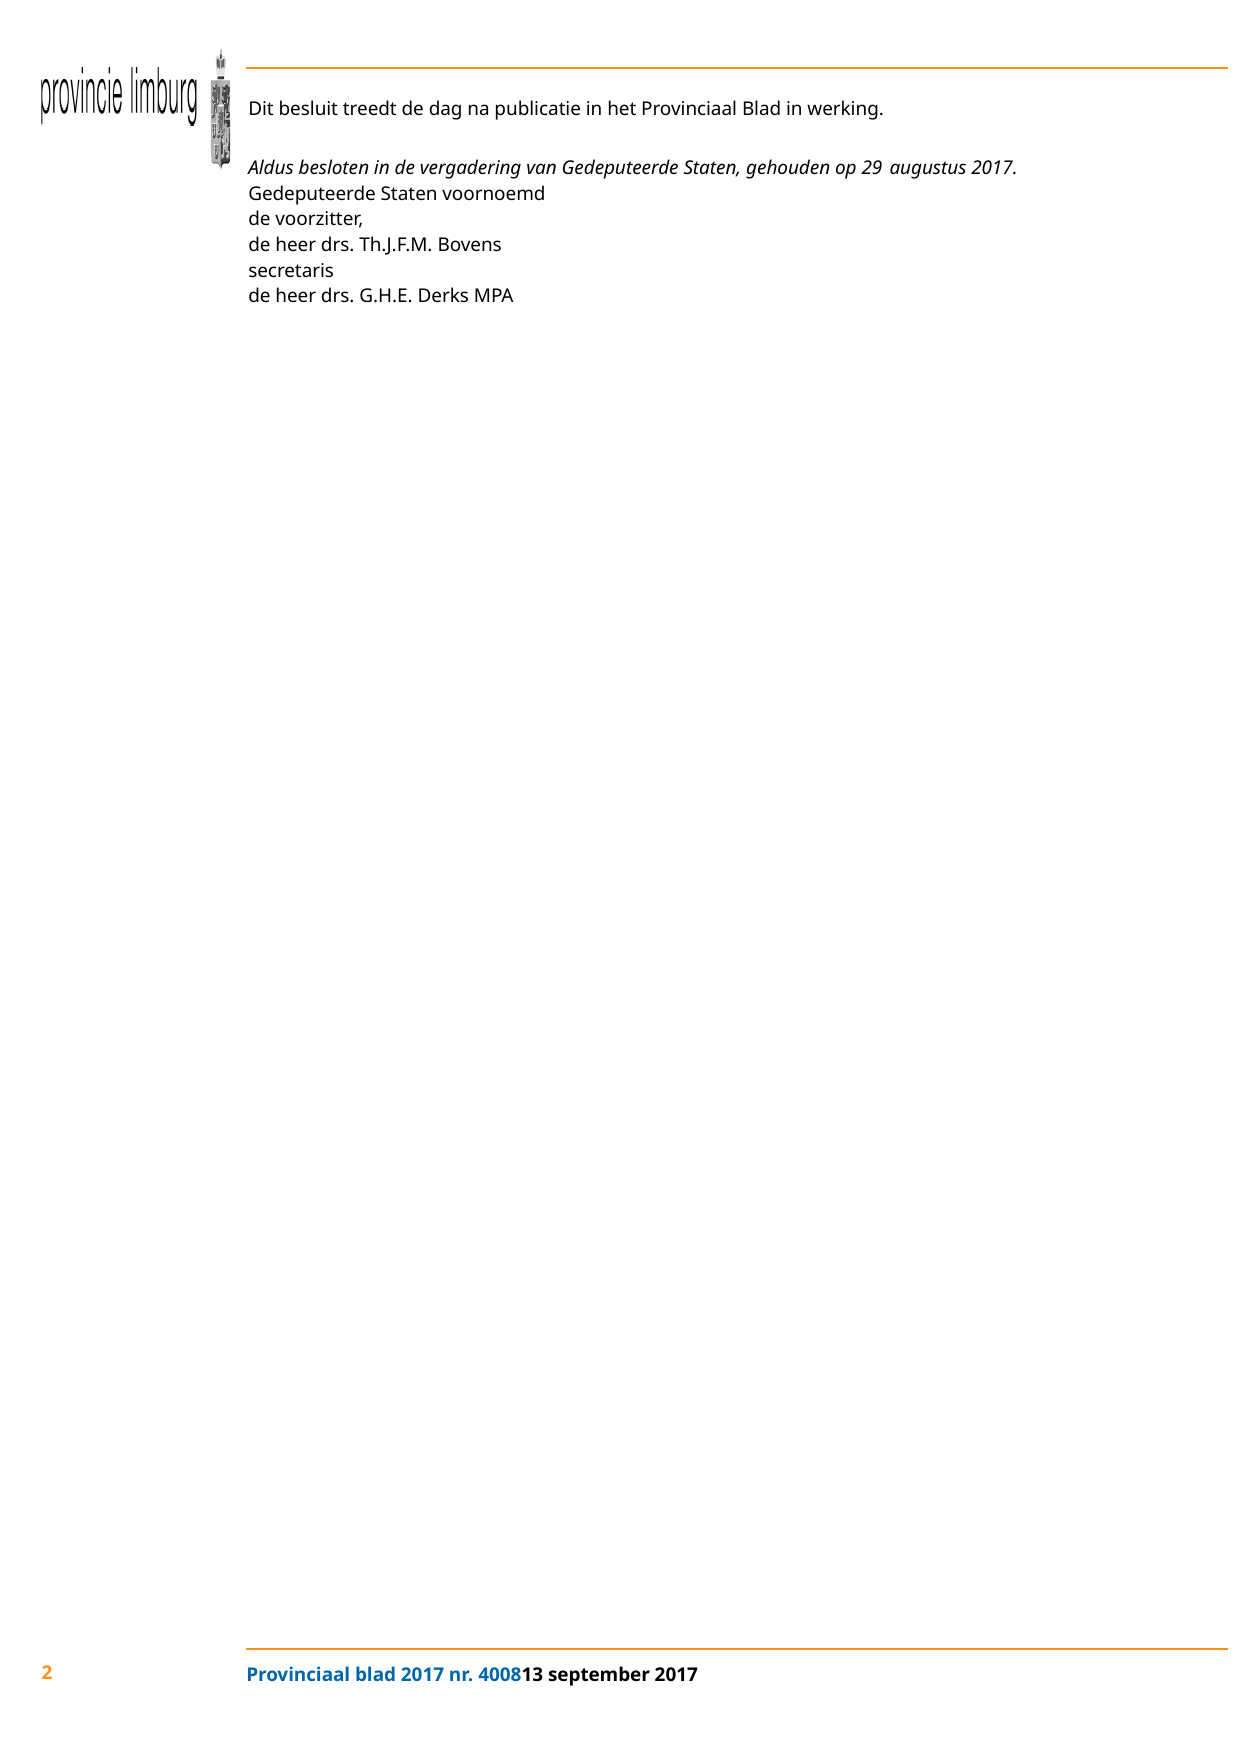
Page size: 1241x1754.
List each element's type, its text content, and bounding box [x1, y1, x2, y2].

text de voorzitter, [248, 205, 1152, 231]
picture [41, 47, 231, 172]
text secretaris [248, 257, 1152, 283]
text de heer drs. G.H.E. Derks MPA [248, 283, 1152, 308]
text de heer drs. Th.J.F.M. Bovens [248, 231, 1152, 257]
text Aldus besloten in de vergadering van Gedeputeerde Staten, gehouden op 29 augustus 2017. [248, 154, 1152, 180]
text Dit besluit treedt de dag na publicatie in het Provinciaal Blad in werking. [248, 95, 1152, 121]
text Gedeputeerde Staten voornoemd [248, 180, 1152, 205]
